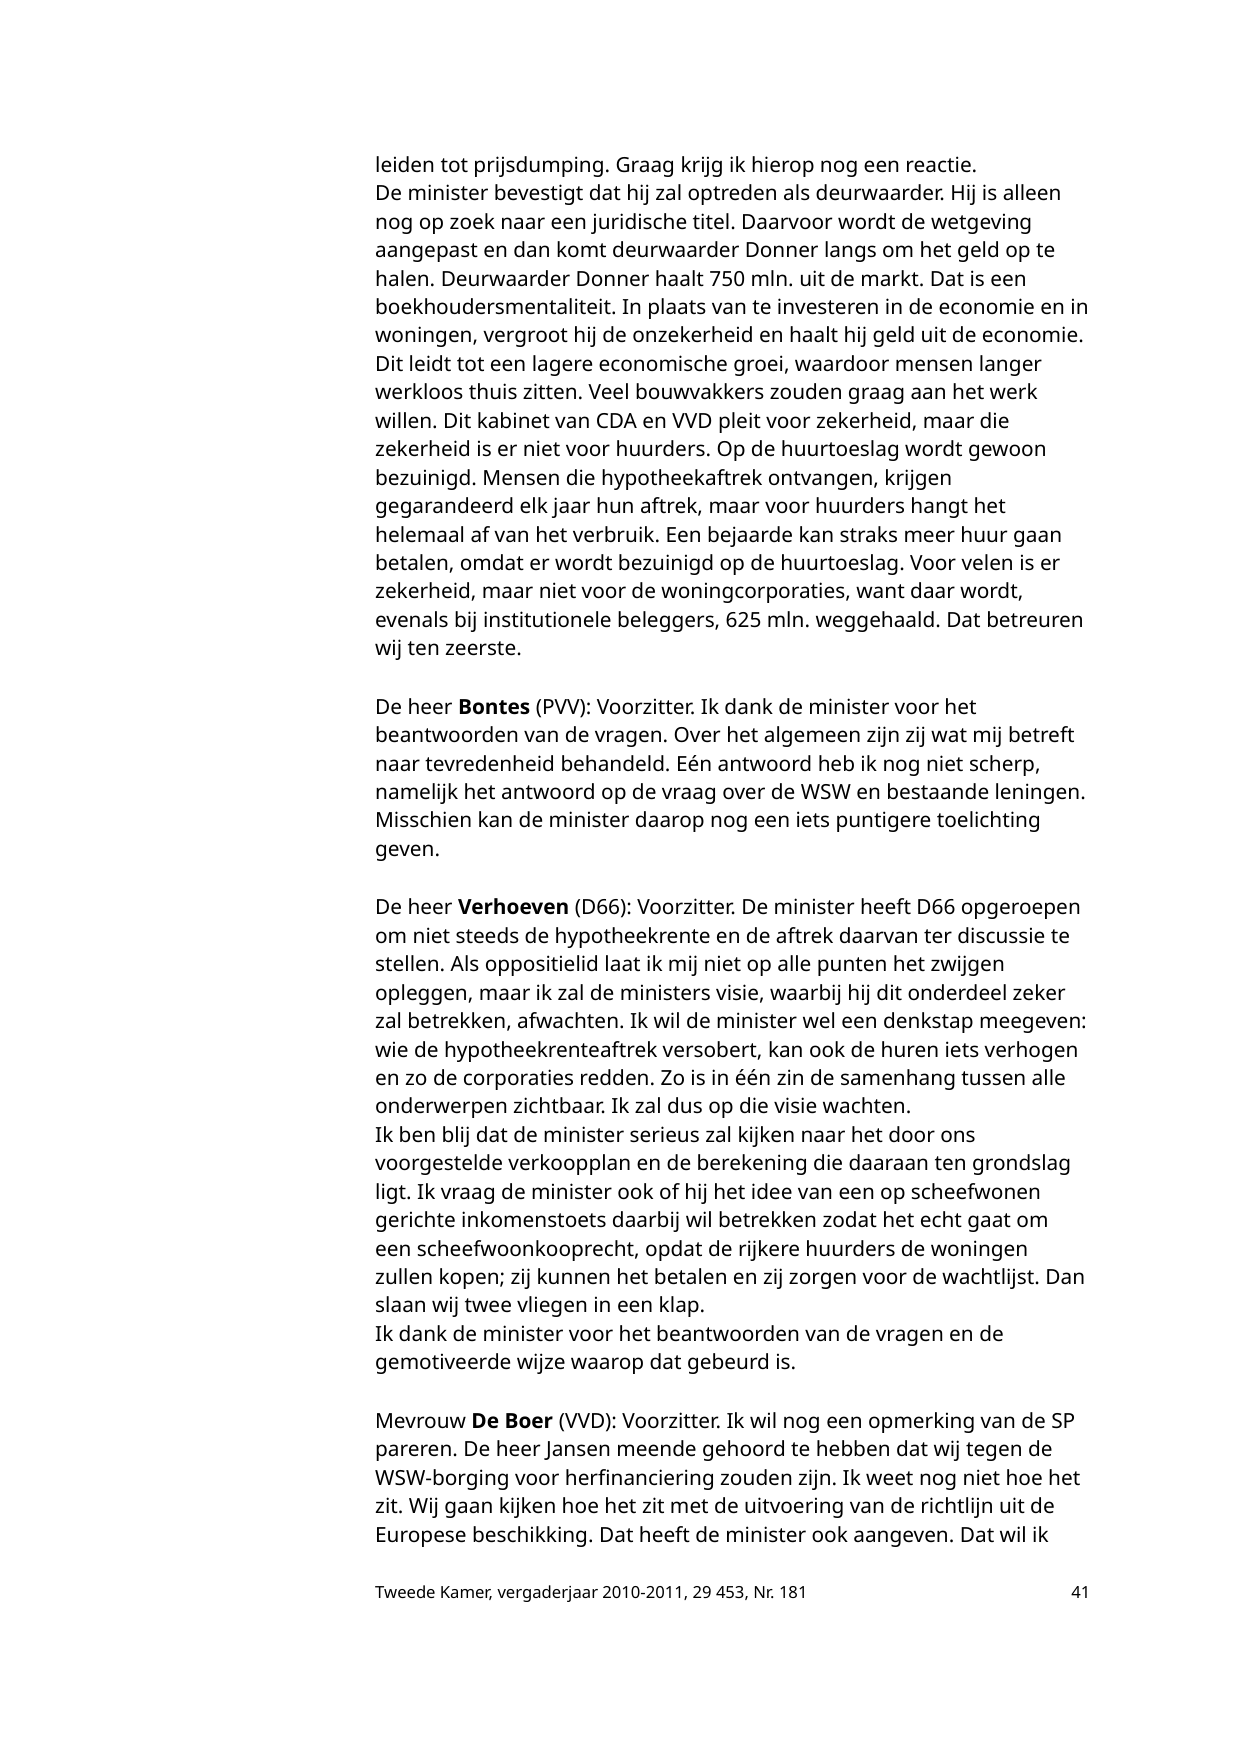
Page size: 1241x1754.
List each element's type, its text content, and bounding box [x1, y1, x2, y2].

text leiden tot prijsdumping. Graag krijg ik hierop nog een reactie. [375, 150, 1090, 178]
text Ik ben blij dat de minister serieus zal kijken naar het door ons voorgestelde verkoopplan en de berekening die daaraan ten grondslag ligt. Ik vraag de minister ook of hij het idee van een op scheefwonen gerichte inkomenstoets daarbij wil betrekken zodat het echt gaat om een scheefwoonkooprecht, opdat de rijkere huurders de woningen zullen kopen; zij kunnen het betalen en zij zorgen voor de wachtlijst. Dan slaan wij twee vliegen in een klap. [375, 1120, 1090, 1319]
text De heer Verhoeven (D66): Voorzitter. De minister heeft D66 opgeroepen om niet steeds de hypotheekrente en de aftrek daarvan ter discussie te stellen. Als oppositielid laat ik mij niet op alle punten het zwijgen opleggen, maar ik zal de ministers visie, waarbij hij dit onderdeel zeker zal betrekken, afwachten. Ik wil de minister wel een denkstap meegeven: wie de hypotheekrenteaftrek versobert, kan ook de huren iets verhogen en zo de corporaties redden. Zo is in één zin de samenhang tussen alle onderwerpen zichtbaar. Ik zal dus op die visie wachten. [375, 892, 1090, 1120]
text De heer Bontes (PVV): Voorzitter. Ik dank de minister voor het beantwoorden van de vragen. Over het algemeen zijn zij wat mij betreft naar tevredenheid behandeld. Eén antwoord heb ik nog niet scherp, namelijk het antwoord op de vraag over de WSW en bestaande leningen. Misschien kan de minister daarop nog een iets puntigere toelichting geven. [375, 692, 1090, 862]
text Mevrouw De Boer (VVD): Voorzitter. Ik wil nog een opmerking van de SP pareren. De heer Jansen meende gehoord te hebben dat wij tegen de WSW-borging voor herfinanciering zouden zijn. Ik weet nog niet hoe het zit. Wij gaan kijken hoe het zit met de uitvoering van de richtlijn uit de Europese beschikking. Dat heeft de minister ook aangeven. Dat wil ik [375, 1406, 1090, 1548]
text De minister bevestigt dat hij zal optreden als deurwaarder. Hij is alleen nog op zoek naar een juridische titel. Daarvoor wordt de wetgeving aangepast en dan komt deurwaarder Donner langs om het geld op te halen. Deurwaarder Donner haalt 750 mln. uit de markt. Dat is een boekhoudersmentaliteit. In plaats van te investeren in de economie en in woningen, vergroot hij de onzekerheid en haalt hij geld uit de economie. Dit leidt tot een lagere economische groei, waardoor mensen langer werkloos thuis zitten. Veel bouwvakkers zouden graag aan het werk willen. Dit kabinet van CDA en VVD pleit voor zekerheid, maar die zekerheid is er niet voor huurders. Op de huurtoeslag wordt gewoon bezuinigd. Mensen die hypotheekaftrek ontvangen, krijgen gegarandeerd elk jaar hun aftrek, maar voor huurders hangt het helemaal af van het verbruik. Een bejaarde kan straks meer huur gaan betalen, omdat er wordt bezuinigd op de huurtoeslag. Voor velen is er zekerheid, maar niet voor de woningcorporaties, want daar wordt, evenals bij institutionele beleggers, 625 mln. weggehaald. Dat betreuren wij ten zeerste. [375, 178, 1090, 662]
text Ik dank de minister voor het beantwoorden van de vragen en de gemotiveerde wijze waarop dat gebeurd is. [375, 1319, 1090, 1376]
